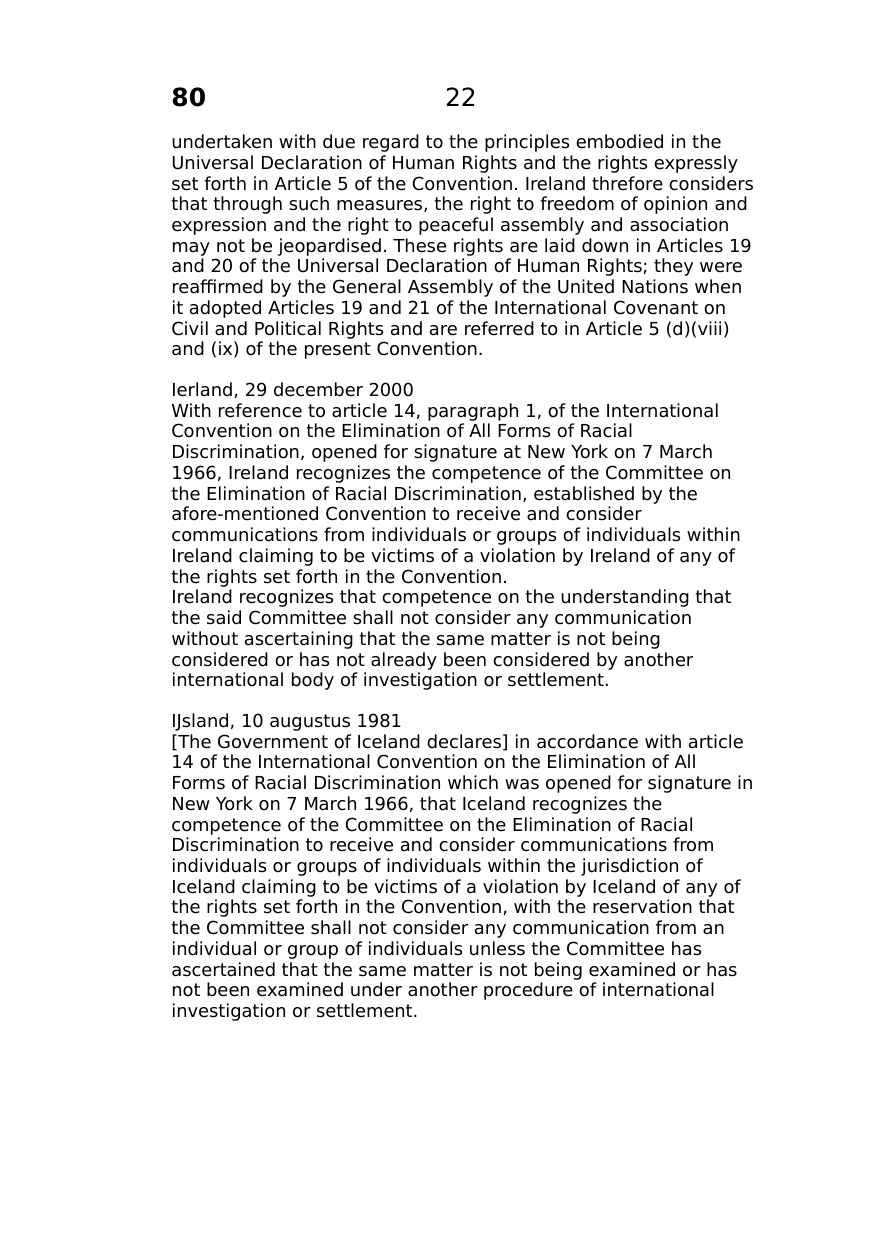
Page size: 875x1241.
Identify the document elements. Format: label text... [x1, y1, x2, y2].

text [The Government of Iceland declares] in accordance with article 14 of the International Convention on the Elimination of All Forms of Racial Discrimination which was opened for signature in New York on 7 March 1966, that Iceland recognizes the competence of the Committee on the Elimination of Racial Discrimination to receive and consider communications from individuals or groups of individuals within the jurisdiction of Iceland claiming to be victims of a violation by Iceland of any of the rights set forth in the Convention, with the reservation that the Committee shall not consider any communication from an individual or group of individuals unless the Committee has ascertained that the same matter is not being examined or has not been examined under another procedure of international investigation or settlement. [171, 732, 756, 1022]
text Ierland, 29 december 2000 [171, 380, 756, 401]
text undertaken with due regard to the principles embodied in the Universal Declaration of Human Rights and the rights expressly set forth in Article 5 of the Convention. Ireland threfore considers that through such measures, the right to freedom of opinion and expression and the right to peaceful assembly and association may not be jeopardised. These rights are laid down in Articles 19 and 20 of the Universal Declaration of Human Rights; they were reaffirmed by the General Assembly of the United Nations when it adopted Articles 19 and 21 of the International Covenant on Civil and Political Rights and are referred to in Article 5 (d)(viii) and (ix) of the present Convention. [171, 132, 756, 360]
text IJsland, 10 augustus 1981 [171, 711, 756, 732]
text With reference to article 14, paragraph 1, of the International Convention on the Elimination of All Forms of Racial Discrimination, opened for signature at New York on 7 March 1966, Ireland recognizes the competence of the Committee on the Elimination of Racial Discrimination, established by the afore-mentioned Convention to receive and consider communications from individuals or groups of individuals within Ireland claiming to be victims of a violation by Ireland of any of the rights set forth in the Convention. [171, 401, 756, 587]
text Ireland recognizes that competence on the understanding that the said Committee shall not consider any communication without ascertaining that the same matter is not being considered or has not already been considered by another international body of investigation or settlement. [171, 587, 756, 691]
